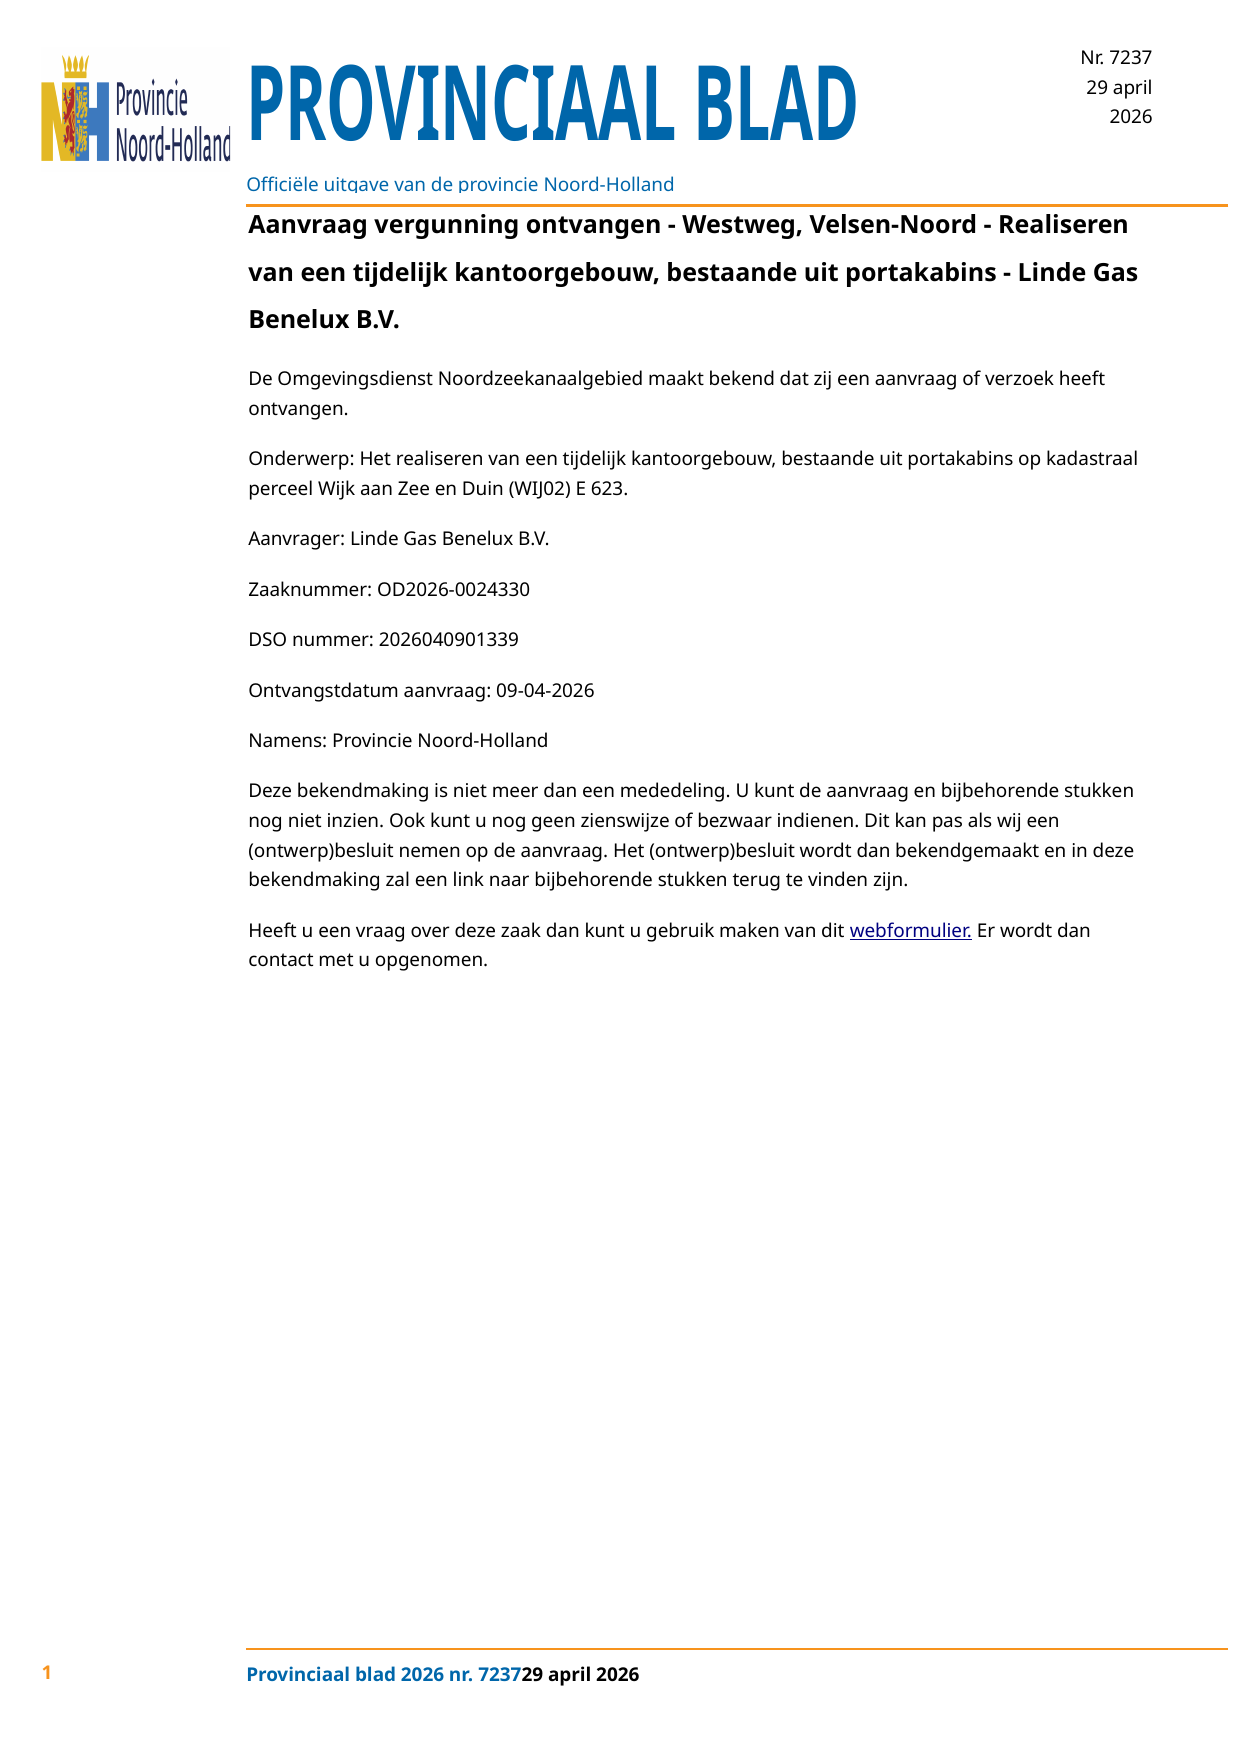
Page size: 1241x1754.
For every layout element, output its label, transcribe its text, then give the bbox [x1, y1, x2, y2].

text Onderwerp: Het realiseren van een tijdelijk kantoorgebouw, bestaande uit portakabins op kadastraal perceel Wijk aan Zee en Duin (WIJ02) E 623. [248, 446, 1152, 501]
text Namens: Provincie Noord-Holland [248, 727, 1152, 753]
text Deze bekendmaking is niet meer dan een mededeling. U kunt de aanvraag en bijbehorende stukken nog niet inzien. Ook kunt u nog geen zienswijze of bezwaar indienen. Dit kan pas als wij een (ontwerp)besluit nemen op de aanvraag. Het (ontwerp)besluit wordt dan bekendgemaakt en in deze bekendmaking zal een link naar bijbehorende stukken terug te vinden zijn. [248, 778, 1152, 892]
picture [41, 47, 231, 172]
text Ontvangstdatum aanvraag: 09-04-2026 [248, 677, 1152, 702]
text DSO nummer: 2026040901339 [248, 626, 1152, 652]
text Zaaknummer: OD2026-0024330 [248, 576, 1152, 602]
text Heeft u een vraag over deze zaak dan kunt u gebruik maken van dit webformulier. Er wordt dan contact met u opgenomen. [248, 917, 1152, 972]
text Aanvraag vergunning ontvangen - Westweg, Velsen-Noord - Realiseren van een tijdelijk kantoorgebouw, bestaande uit portakabins - Linde Gas Benelux B.V. [248, 207, 1152, 336]
text De Omgevingsdienst Noordzeekanaalgebied maakt bekend dat zij een aanvraag of verzoek heeft ontvangen. [248, 366, 1152, 421]
text Aanvrager: Linde Gas Benelux B.V. [248, 526, 1152, 551]
